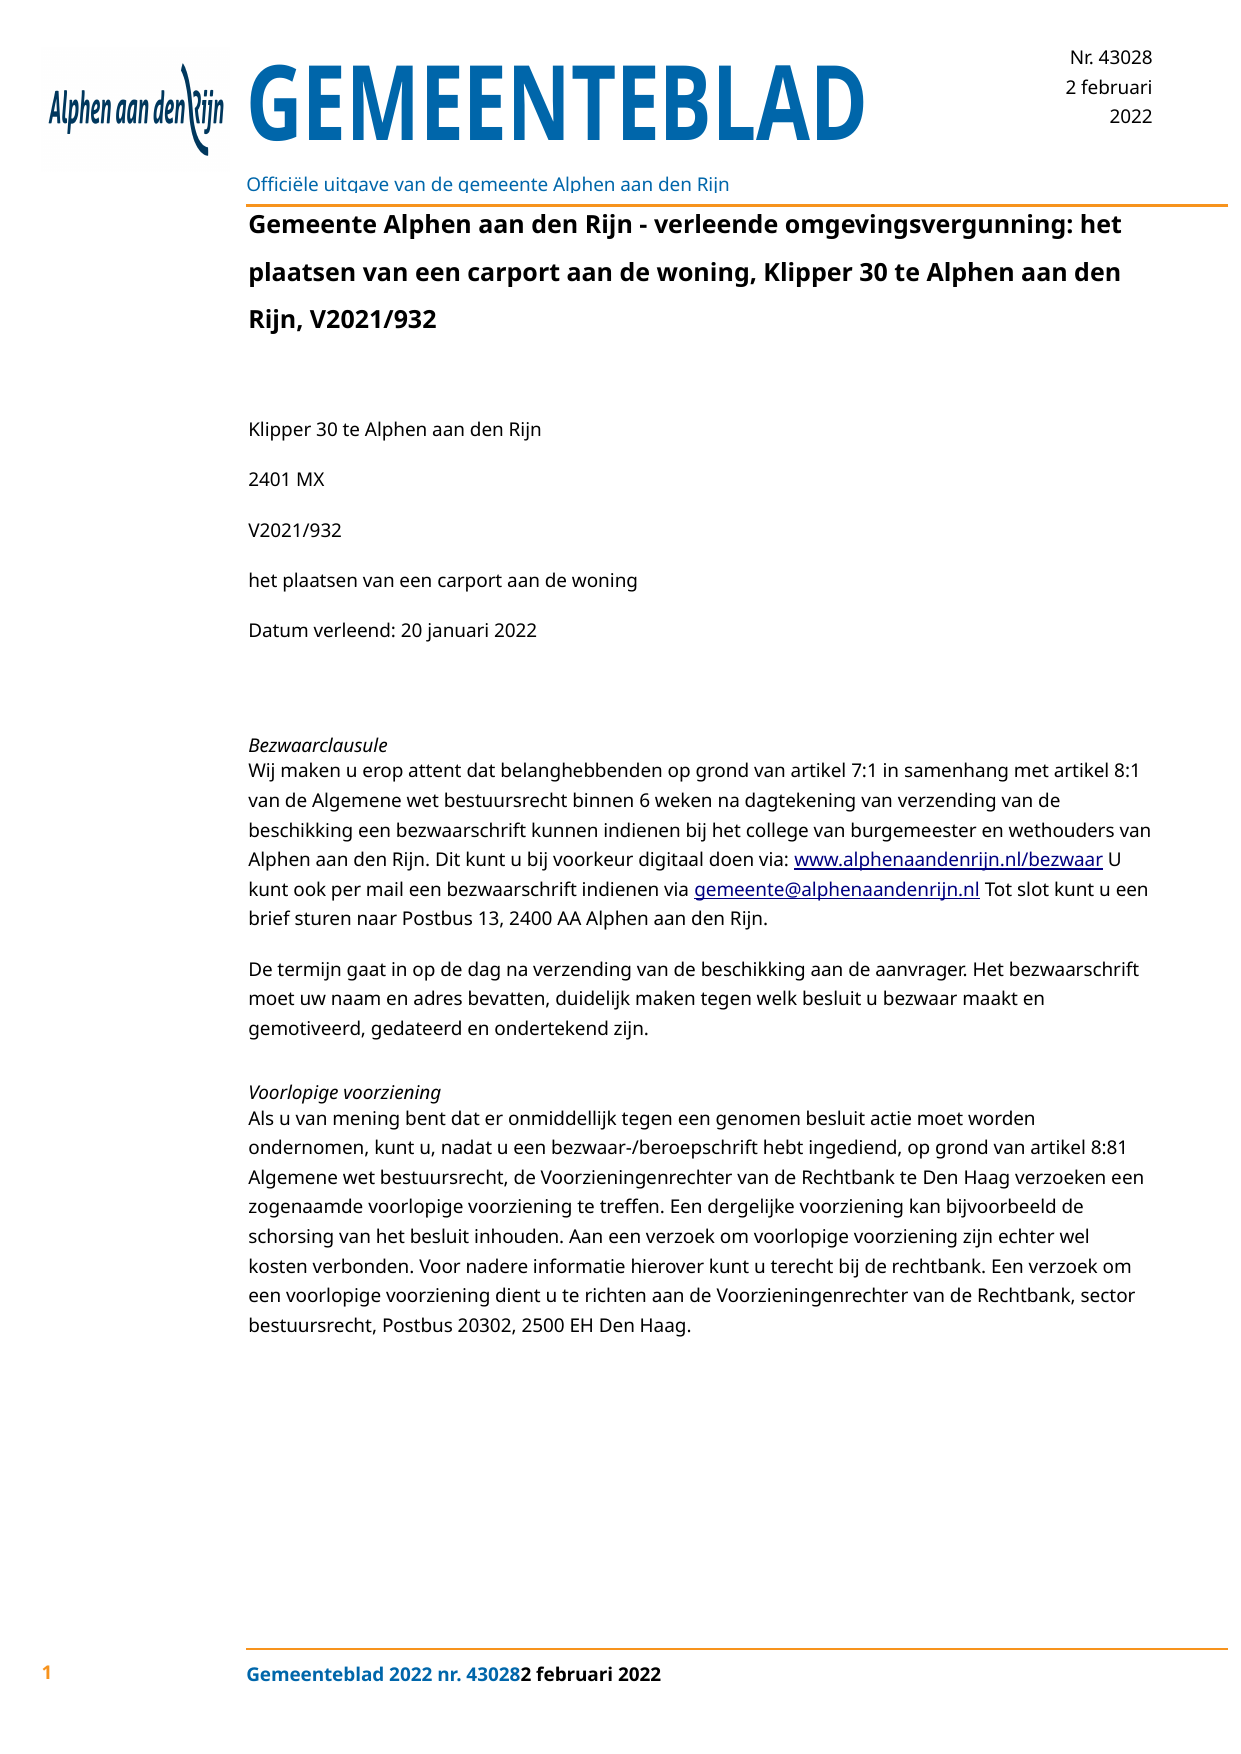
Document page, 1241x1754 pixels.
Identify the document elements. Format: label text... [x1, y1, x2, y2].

picture [41, 47, 231, 172]
text V2021/932 [248, 517, 1152, 542]
text Bezwaarclausule [248, 732, 1152, 758]
text Voorlopige voorziening [248, 1079, 1152, 1105]
text Wij maken u erop attent dat belanghebbenden op grond van artikel 7:1 in samenhang met artikel 8:1 van de Algemene wet bestuursrecht binnen 6 weken na dagtekening van verzending van de beschikking een bezwaarschrift kunnen indienen bij het college van burgemeester en wethouders van Alphen aan den Rijn. Dit kunt u bij voorkeur digitaal doen via: www.alphenaandenrijn.nl/bezwaar U kunt ook per mail een bezwaarschrift indienen via gemeente@alphenaandenrijn.nl Tot slot kunt u een brief sturen naar Postbus 13, 2400 AA Alphen aan den Rijn. [248, 758, 1152, 931]
text het plaatsen van een carport aan de woning [248, 567, 1152, 593]
text 2401 MX [248, 466, 1152, 492]
text Gemeente Alphen aan den Rijn - verleende omgevingsvergunning: het plaatsen van een carport aan de woning, Klipper 30 te Alphen aan den Rijn, V2021/932 [248, 207, 1152, 336]
text Datum verleend: 20 januari 2022 [248, 618, 1152, 643]
text Als u van mening bent dat er onmiddellijk tegen een genomen besluit actie moet worden ondernomen, kunt u, nadat u een bezwaar-/beroepschrift hebt ingediend, op grond van artikel 8:81 Algemene wet bestuursrecht, de Voorzieningenrechter van de Rechtbank te Den Haag verzoeken een zogenaamde voorlopige voorziening te treffen. Een dergelijke voorziening kan bijvoorbeeld de schorsing van het besluit inhouden. Aan een verzoek om voorlopige voorziening zijn echter wel kosten verbonden. Voor nadere informatie hierover kunt u terecht bij de rechtbank. Een verzoek om een voorlopige voorziening dient u te richten aan de Voorzieningenrechter van de Rechtbank, sector bestuursrecht, Postbus 20302, 2500 EH Den Haag. [248, 1105, 1152, 1338]
text Klipper 30 te Alphen aan den Rijn [248, 416, 1152, 442]
text De termijn gaat in op de dag na verzending van de beschikking aan de aanvrager. Het bezwaarschrift moet uw naam en adres bevatten, duidelijk maken tegen welk besluit u bezwaar maakt en gemotiveerd, gedateerd en ondertekend zijn. [248, 956, 1152, 1041]
